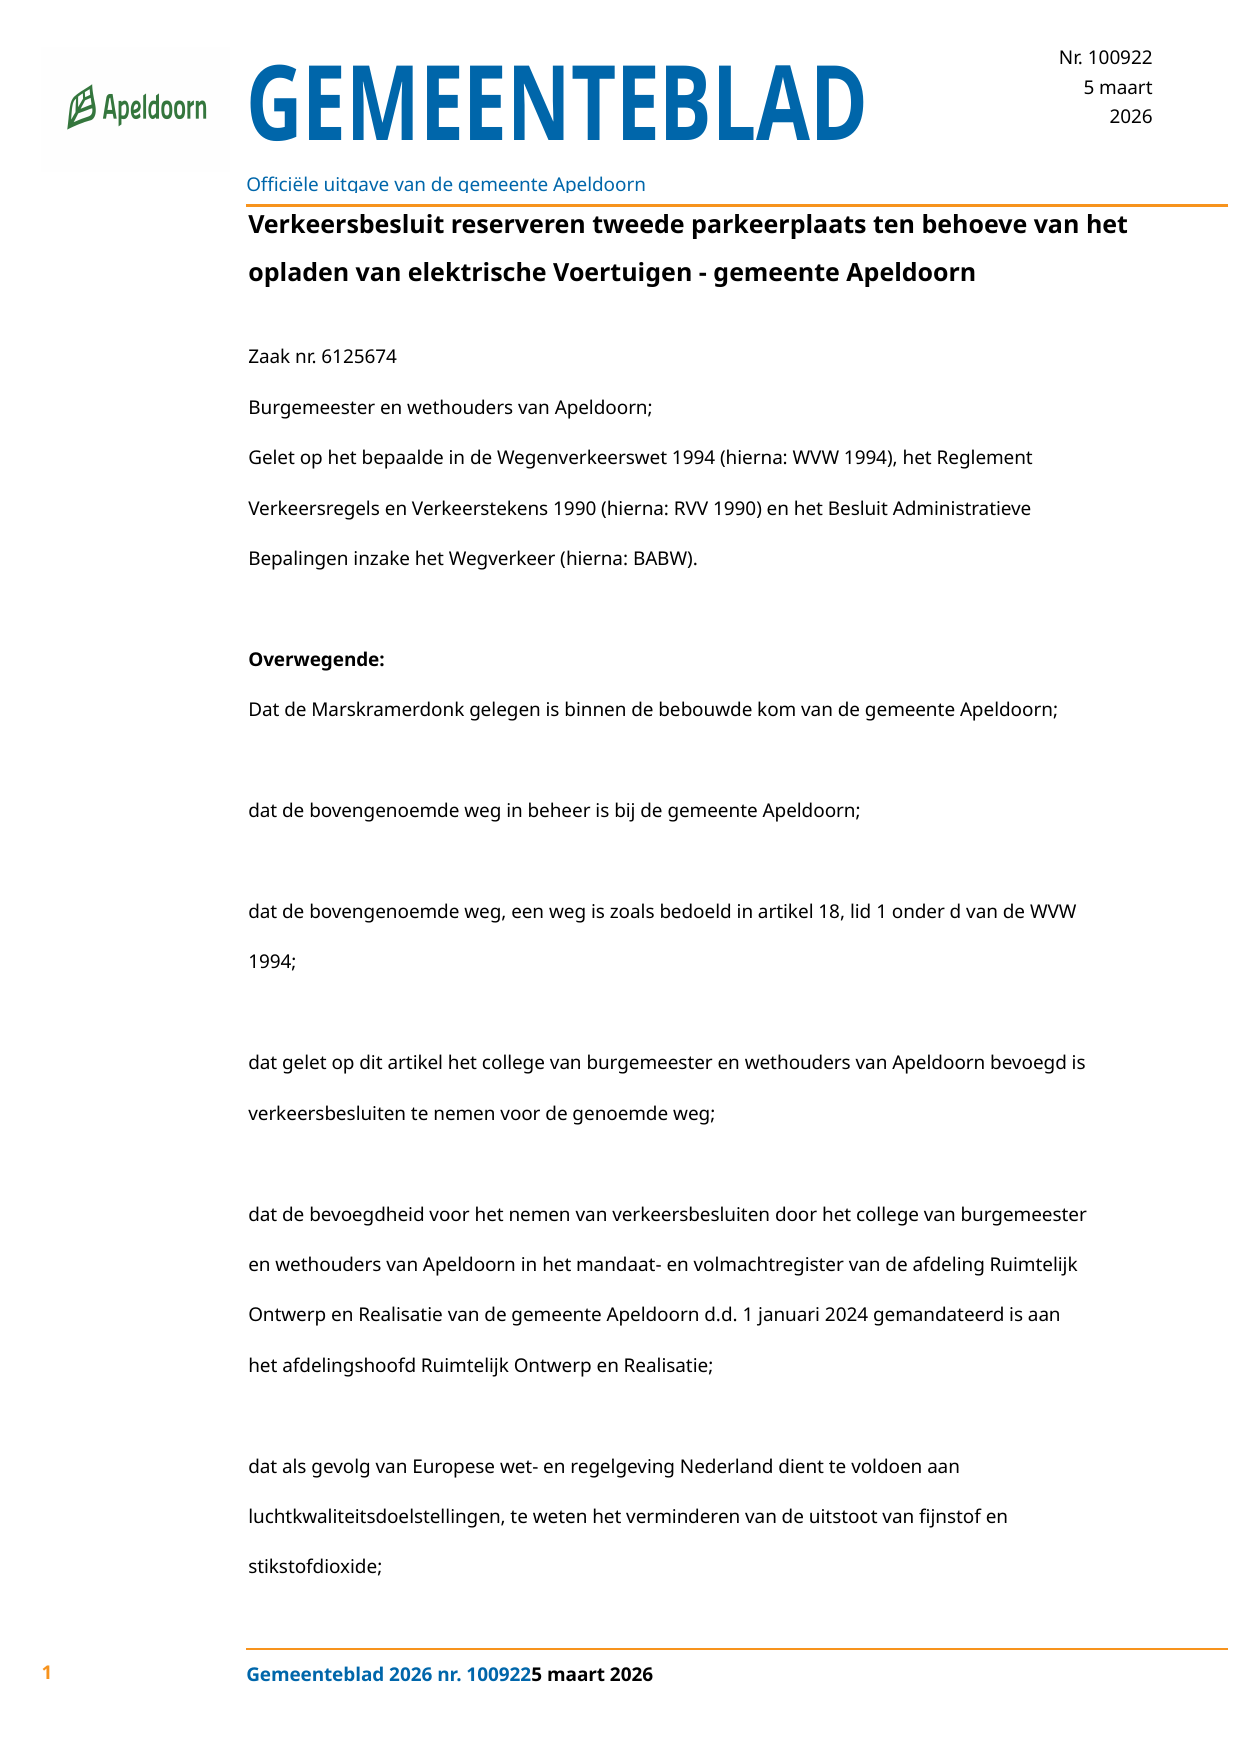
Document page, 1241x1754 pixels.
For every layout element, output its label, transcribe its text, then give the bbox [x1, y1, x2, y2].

text Gelet op het bepaalde in de Wegenverkeerswet 1994 (hierna: WVW 1994), het Reglement [248, 444, 1152, 470]
text luchtkwaliteitsdoelstellingen, te weten het verminderen van de uitstoot van fijnstof en [248, 1503, 1152, 1529]
text Burgemeester en wethouders van Apeldoorn; [248, 394, 1152, 420]
text en wethouders van Apeldoorn in het mandaat- en volmachtregister van de afdeling Ruimtelijk [248, 1251, 1152, 1277]
text dat de bovengenoemde weg, een weg is zoals bedoeld in artikel 18, lid 1 onder d van de WVW [248, 898, 1152, 924]
text dat de bovengenoemde weg in beheer is bij de gemeente Apeldoorn; [248, 797, 1152, 823]
text Bepalingen inzake het Wegverkeer (hierna: BABW). [248, 545, 1152, 571]
text Verkeersbesluit reserveren tweede parkeerplaats ten behoeve van het opladen van elektrische Voertuigen - gemeente Apeldoorn [248, 207, 1152, 288]
text stikstofdioxide; [248, 1554, 1152, 1579]
text Verkeersregels en Verkeerstekens 1990 (hierna: RVV 1990) en het Besluit Administratieve [248, 495, 1152, 521]
picture [41, 47, 231, 172]
text dat als gevolg van Europese wet- en regelgeving Nederland dient te voldoen aan [248, 1453, 1152, 1478]
text Dat de Marskramerdonk gelegen is binnen de bebouwde kom van de gemeente Apeldoorn; [248, 697, 1152, 722]
text dat gelet op dit artikel het college van burgemeester en wethouders van Apeldoorn bevoegd is [248, 1049, 1152, 1075]
text verkeersbesluiten te nemen voor de genoemde weg; [248, 1100, 1152, 1126]
text Ontwerp en Realisatie van de gemeente Apeldoorn d.d. 1 januari 2024 gemandateerd is aan [248, 1302, 1152, 1327]
text Zaak nr. 6125674 [248, 344, 1152, 369]
text het afdelingshoofd Ruimtelijk Ontwerp en Realisatie; [248, 1352, 1152, 1378]
text Overwegende: [248, 646, 1152, 672]
text 1994; [248, 949, 1152, 974]
text dat de bevoegdheid voor het nemen van verkeersbesluiten door het college van burgemeester [248, 1201, 1152, 1226]
